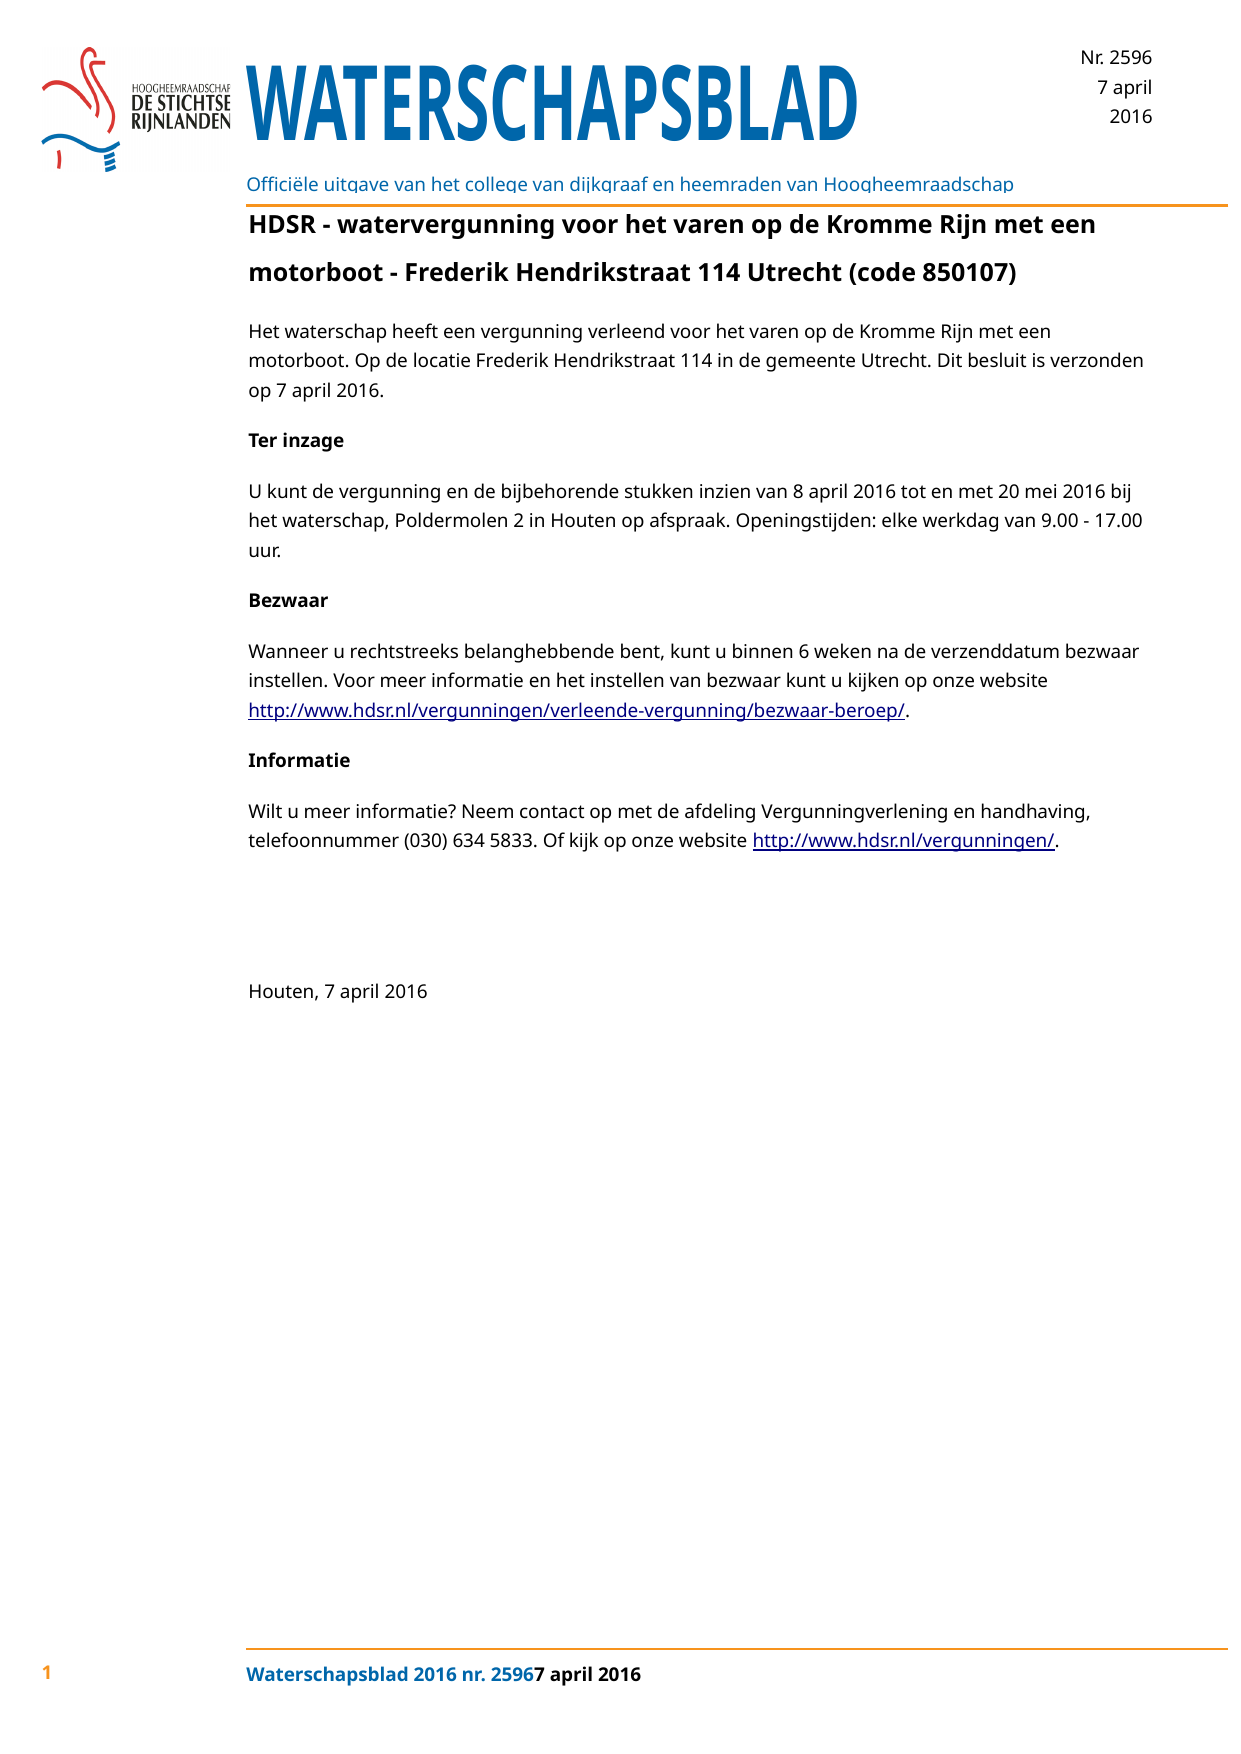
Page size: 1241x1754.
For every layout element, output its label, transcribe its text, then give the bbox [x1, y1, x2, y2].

text Houten, 7 april 2016 [248, 979, 1152, 1004]
text Het waterschap heeft een vergunning verleend voor het varen op de Kromme Rijn met een motorboot. Op de locatie Frederik Hendrikstraat 114 in de gemeente Utrecht. Dit besluit is verzonden op 7 april 2016. [248, 318, 1152, 403]
text Wanneer u rechtstreeks belanghebbende bent, kunt u binnen 6 weken na de verzenddatum bezwaar instellen. Voor meer informatie en het instellen van bezwaar kunt u kijken op onze website http://www.hdsr.nl/vergunningen/verleende-vergunning/bezwaar-beroep/. [248, 638, 1152, 723]
text HDSR - watervergunning voor het varen op de Kromme Rijn met een motorboot - Frederik Hendrikstraat 114 Utrecht (code 850107) [248, 207, 1152, 288]
picture [41, 47, 231, 172]
text Ter inzage [248, 427, 1152, 453]
text U kunt de vergunning en de bijbehorende stukken inzien van 8 april 2016 tot en met 20 mei 2016 bij het waterschap, Poldermolen 2 in Houten op afspraak. Openingstijden: elke werkdag van 9.00 - 17.00 uur. [248, 478, 1152, 563]
text Bezwaar [248, 587, 1152, 613]
text Informatie [248, 747, 1152, 773]
text Wilt u meer informatie? Neem contact op met de afdeling Vergunningverlening en handhaving, telefoonnummer (030) 634 5833. Of kijk op onze website http://www.hdsr.nl/vergunningen/. [248, 798, 1152, 853]
